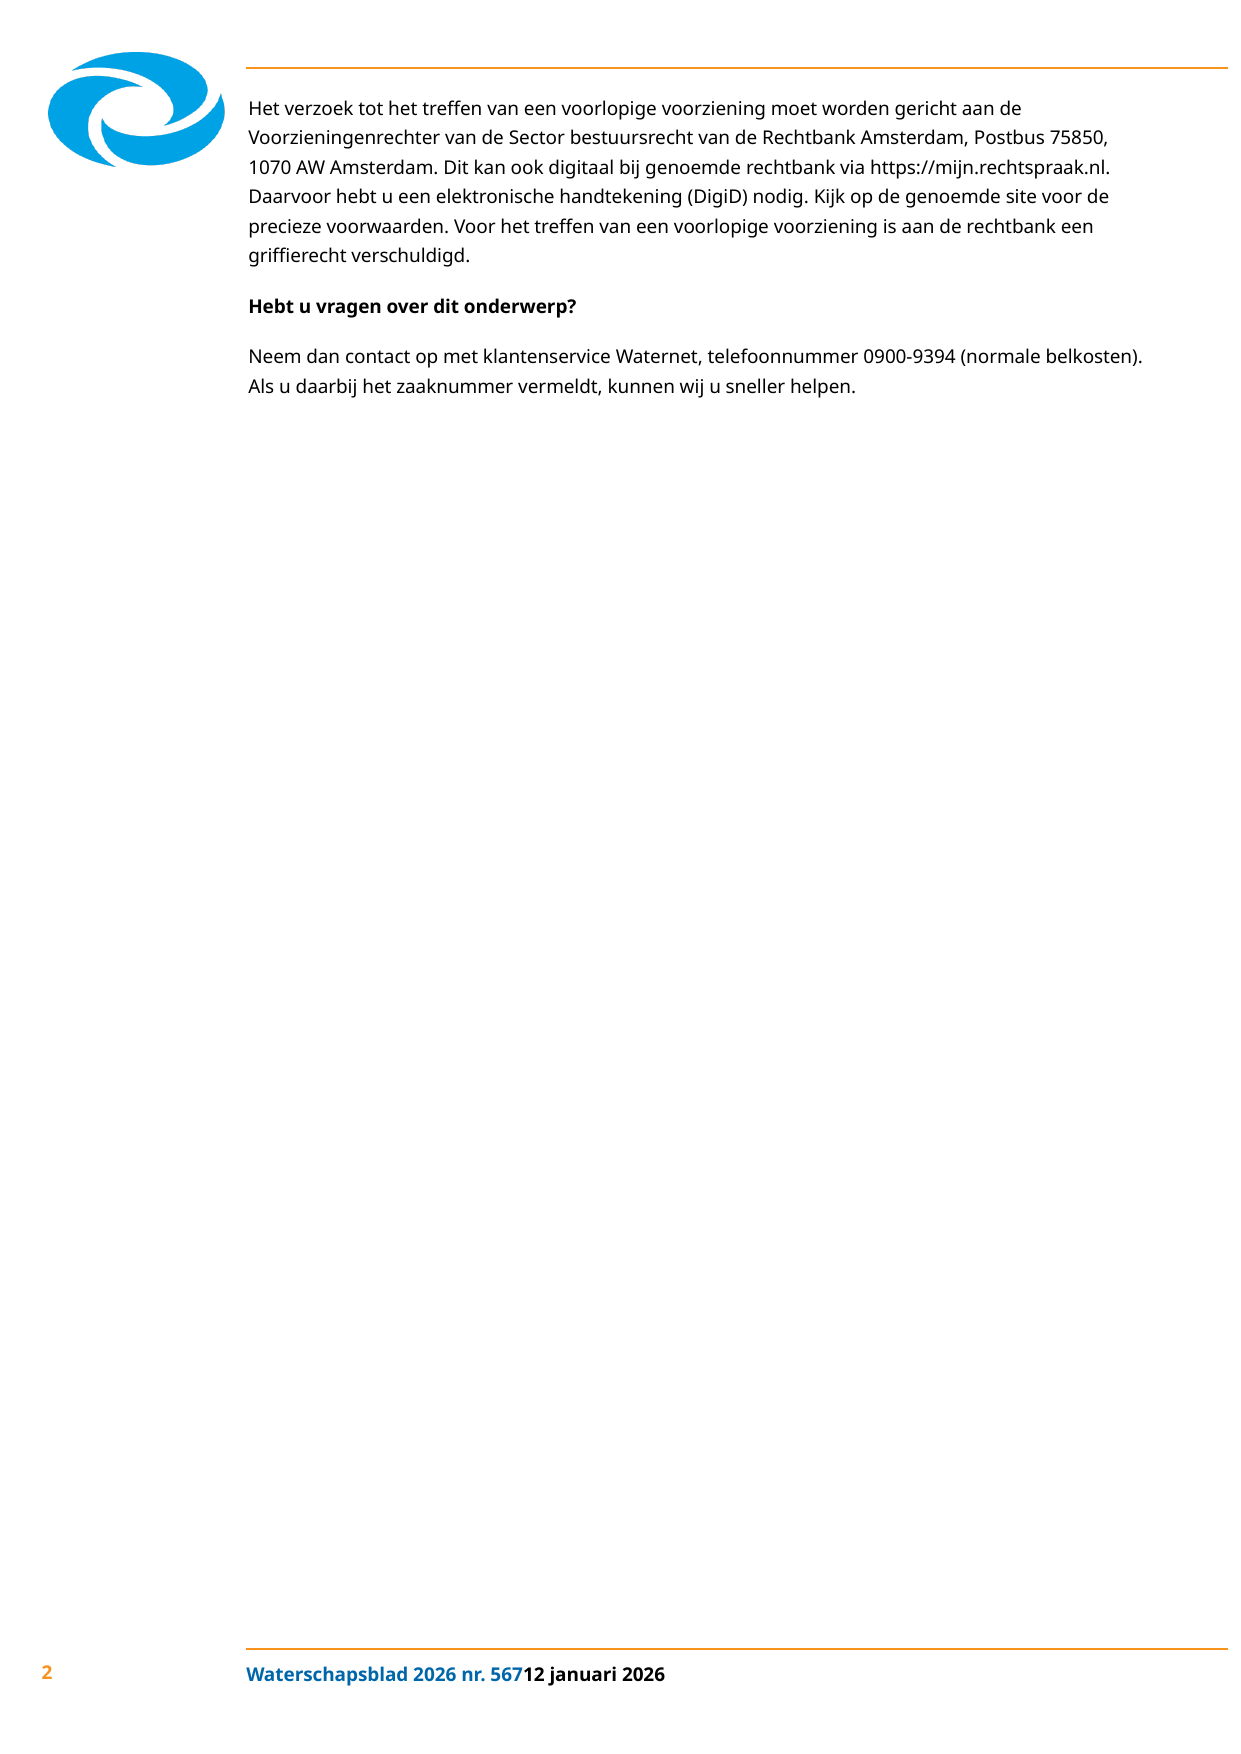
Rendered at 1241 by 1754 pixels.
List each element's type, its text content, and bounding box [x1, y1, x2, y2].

text Neem dan contact op met klantenservice Waternet, telefoonnummer 0900-9394 (normale belkosten). Als u daarbij het zaaknummer vermeldt, kunnen wij u sneller helpen. [248, 343, 1152, 399]
text Het verzoek tot het treffen van een voorlopige voorziening moet worden gericht aan de Voorzieningenrechter van de Sector bestuursrecht van de Rechtbank Amsterdam, Postbus 75850, 1070 AW Amsterdam. Dit kan ook digitaal bij genoemde rechtbank via https://mijn.rechtspraak.nl. Daarvoor hebt u een elektronische handtekening (DigiD) nodig. Kijk op de genoemde site voor de precieze voorwaarden. Voor het treffen van een voorlopige voorziening is aan de rechtbank een griffierecht verschuldigd. [248, 95, 1152, 268]
text Hebt u vragen over dit onderwerp? [248, 293, 1152, 319]
picture [41, 47, 231, 172]
